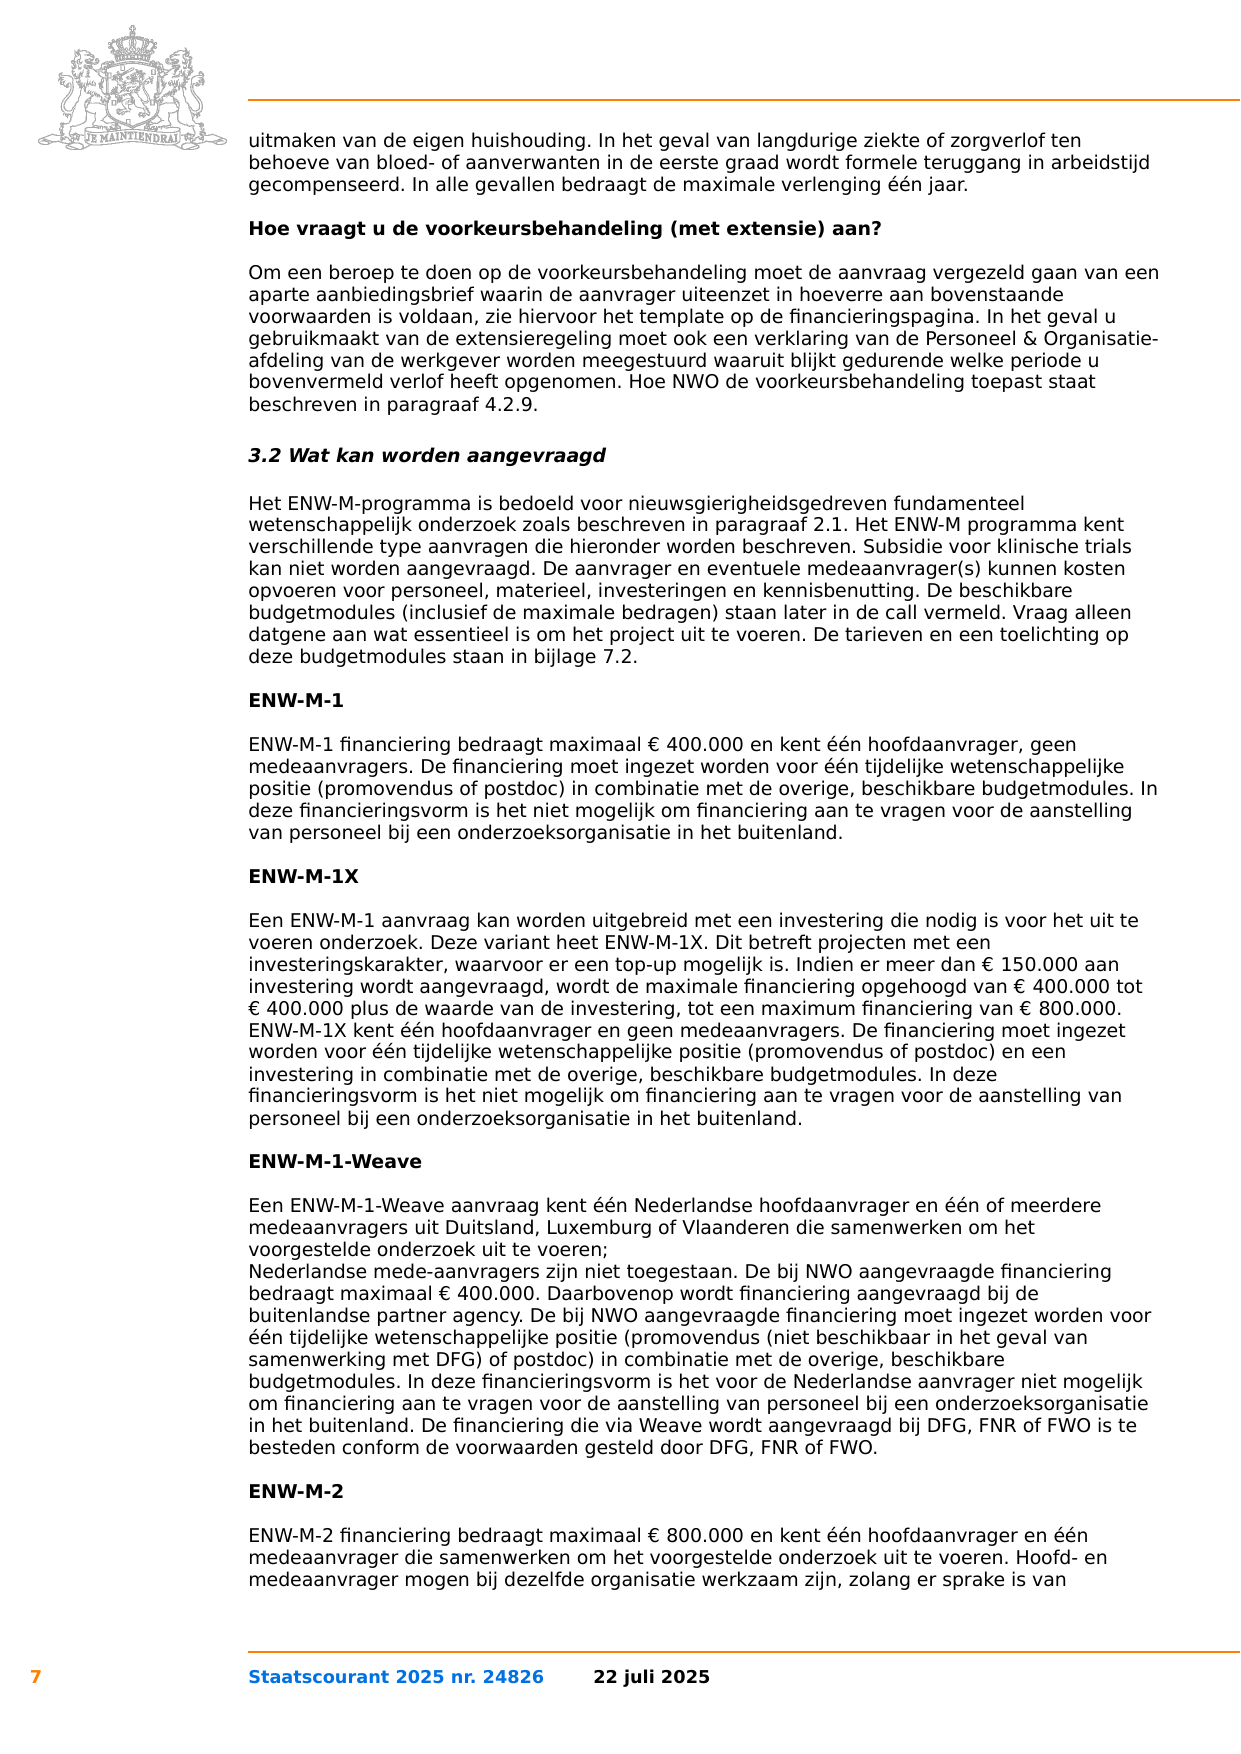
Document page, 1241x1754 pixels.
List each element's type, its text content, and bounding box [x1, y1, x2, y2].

text ENW-M-2 financiering bedraagt maximaal € 800.000 en kent één hoofdaanvrager en één medeaanvrager die samenwerken om het voorgestelde onderzoek uit te voeren. Hoofd- en medeaanvrager mogen bij dezelfde organisatie werkzaam zijn, zolang er sprake is van [248, 1524, 1163, 1591]
text Het ENW-M-programma is bedoeld voor nieuwsgierigheidsgedreven fundamenteel wetenschappelijk onderzoek zoals beschreven in paragraaf 2.1. Het ENW-M programma kent verschillende type aanvragen die hieronder worden beschreven. Subsidie voor klinische trials kan niet worden aangevraagd. De aanvrager en eventuele medeaanvrager(s) kunnen kosten opvoeren voor personeel, materieel, investeringen en kennisbenutting. De beschikbare budgetmodules (inclusief de maximale bedragen) staan later in de call vermeld. Vraag alleen datgene aan wat essentieel is om het project uit te voeren. De tarieven en een toelichting op deze budgetmodules staan in bijlage 7.2. [248, 492, 1163, 668]
subtitle ENW-M-1 [248, 690, 1163, 712]
text ENW-M-1 financiering bedraagt maximaal € 400.000 en kent één hoofdaanvrager, geen medeaanvragers. De financiering moet ingezet worden voor één tijdelijke wetenschappelijke positie (promovendus of postdoc) in combinatie met de overige, beschikbare budgetmodules. In deze financieringsvorm is het niet mogelijk om financiering aan te vragen voor de aanstelling van personeel bij een onderzoeksorganisatie in het buitenland. [248, 734, 1163, 844]
subtitle Hoe vraagt u de voorkeursbehandeling (met extensie) aan? [248, 218, 1163, 240]
text uitmaken van de eigen huishouding. In het geval van langdurige ziekte of zorgverlof ten behoeve van bloed- of aanverwanten in de eerste graad wordt formele teruggang in arbeidstijd gecompenseerd. In alle gevallen bedraagt de maximale verlenging één jaar. [248, 130, 1163, 196]
text Een ENW-M-1 aanvraag kan worden uitgebreid met een investering die nodig is voor het uit te voeren onderzoek. Deze variant heet ENW-M-1X. Dit betreft projecten met een investeringskarakter, waarvoor er een top-up mogelijk is. Indien er meer dan € 150.000 aan investering wordt aangevraagd, wordt de maximale financiering opgehoogd van € 400.000 tot € 400.000 plus de waarde van de investering, tot een maximum financiering van € 800.000. ENW-M-1X kent één hoofdaanvrager en geen medeaanvragers. De financiering moet ingezet worden voor één tijdelijke wetenschappelijke positie (promovendus of postdoc) en een investering in combinatie met de overige, beschikbare budgetmodules. In deze financieringsvorm is het niet mogelijk om financiering aan te vragen voor de aanstelling van personeel bij een onderzoeksorganisatie in het buitenland. [248, 909, 1163, 1129]
subtitle ENW-M-1-Weave [248, 1151, 1163, 1173]
picture [38, 25, 227, 150]
text Om een beroep te doen op de voorkeursbehandeling moet de aanvraag vergezeld gaan van een aparte aanbiedingsbrief waarin de aanvrager uiteenzet in hoeverre aan bovenstaande voorwaarden is voldaan, zie hiervoor het template op de financieringspagina. In het geval u gebruikmaakt van de extensieregeling moet ook een verklaring van de Personeel & Organisatie-afdeling van de werkgever worden meegestuurd waaruit blijkt gedurende welke periode u bovenvermeld verlof heeft opgenomen. Hoe NWO de voorkeursbehandeling toepast staat beschreven in paragraaf 4.2.9. [248, 262, 1163, 415]
subtitle ENW-M-2 [248, 1481, 1163, 1503]
text Een ENW-M-1-Weave aanvraag kent één Nederlandse hoofdaanvrager en één of meerdere medeaanvragers uit Duitsland, Luxemburg of Vlaanderen die samenwerken om het voorgestelde onderzoek uit te voeren; [248, 1195, 1163, 1261]
text Nederlandse mede-aanvragers zijn niet toegestaan. De bij NWO aangevraagde financiering bedraagt maximaal € 400.000. Daarbovenop wordt financiering aangevraagd bij de buitenlandse partner agency. De bij NWO aangevraagde financiering moet ingezet worden voor één tijdelijke wetenschappelijke positie (promovendus (niet beschikbaar in het geval van samenwerking met DFG) of postdoc) in combinatie met de overige, beschikbare budgetmodules. In deze financieringsvorm is het voor de Nederlandse aanvrager niet mogelijk om financiering aan te vragen voor de aanstelling van personeel bij een onderzoeksorganisatie in het buitenland. De financiering die via Weave wordt aangevraagd bij DFG, FNR of FWO is te besteden conform de voorwaarden gesteld door DFG, FNR of FWO. [248, 1261, 1163, 1459]
subtitle 3.2 Wat kan worden aangevraagd [248, 445, 1163, 467]
subtitle ENW-M-1X [248, 866, 1163, 888]
